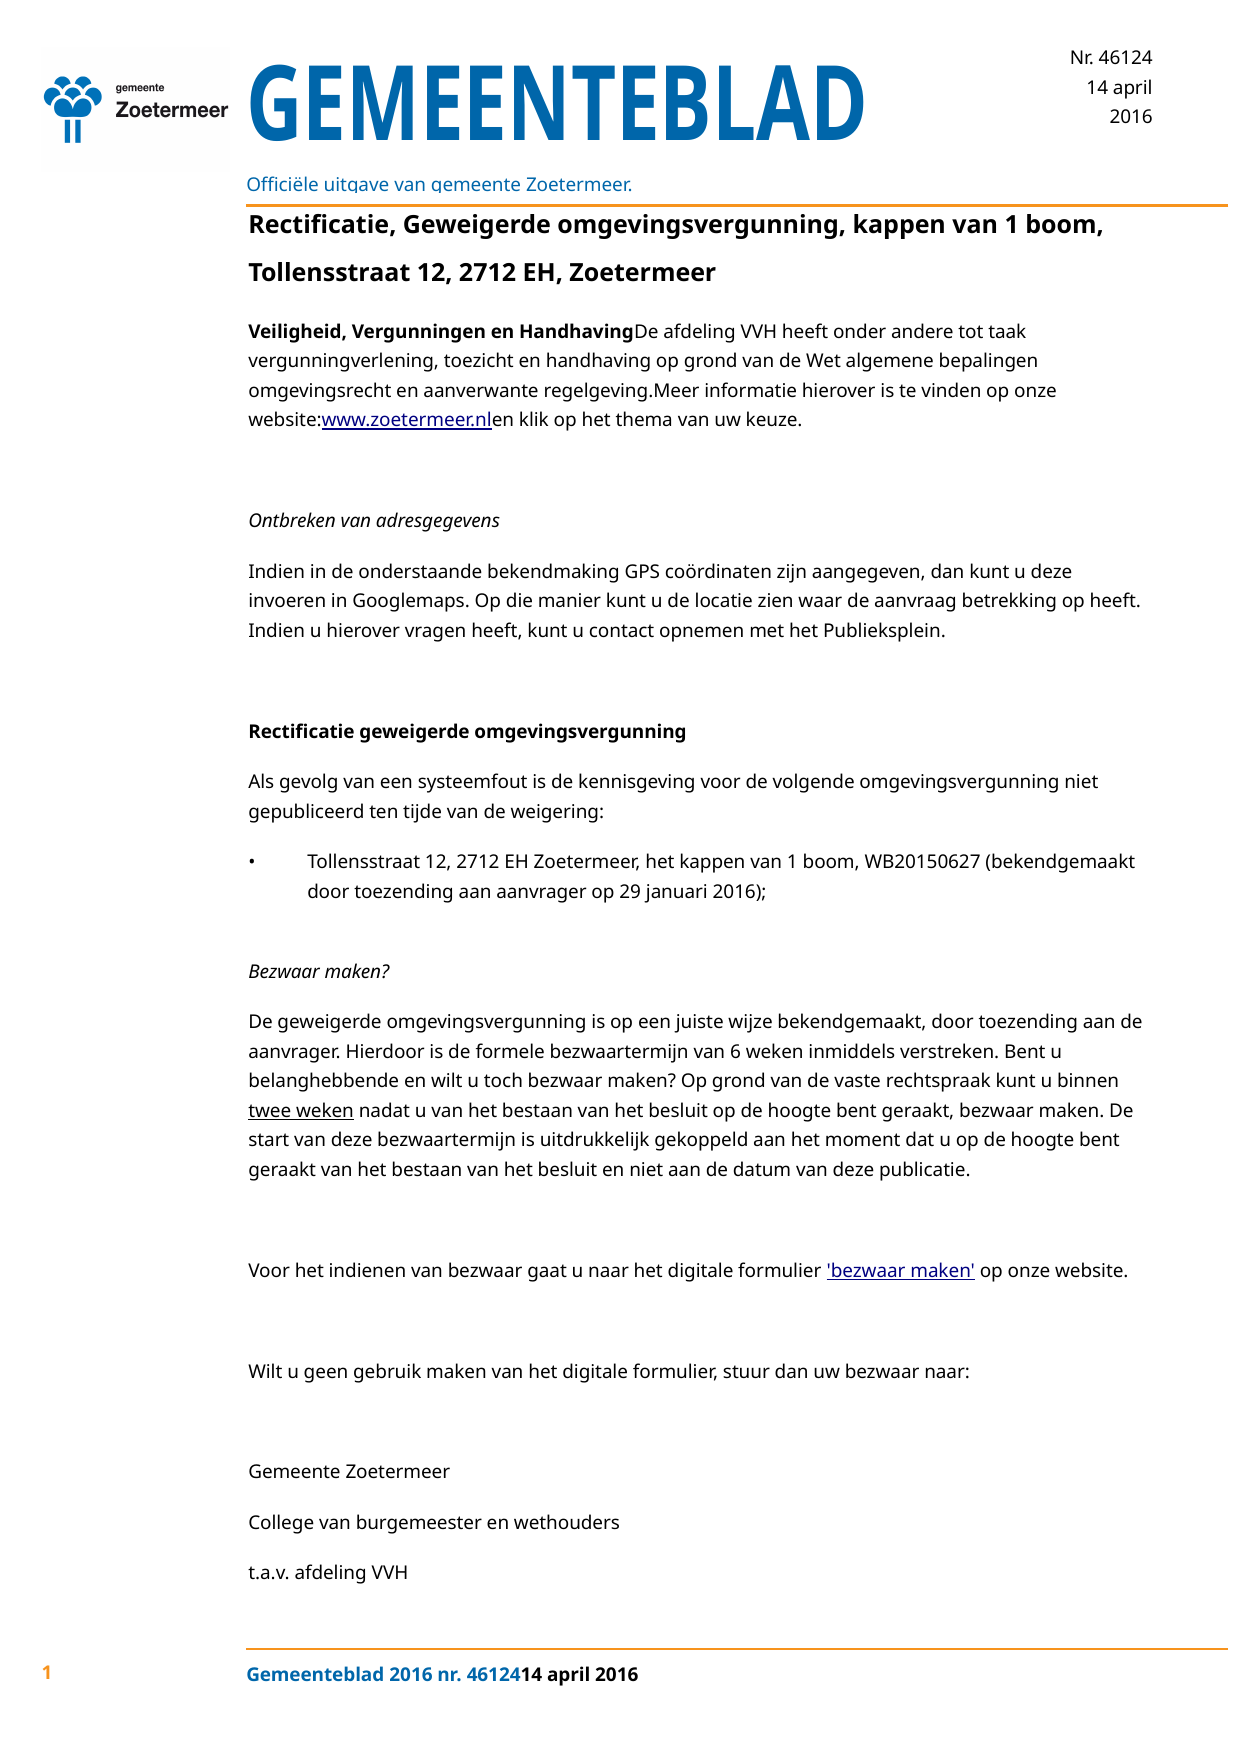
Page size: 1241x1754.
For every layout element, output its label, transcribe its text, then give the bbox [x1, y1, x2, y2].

text Gemeente Zoetermeer [248, 1459, 1152, 1484]
text Bezwaar maken? [248, 958, 1152, 984]
text Indien in de onderstaande bekendmaking GPS coördinaten zijn aangegeven, dan kunt u deze invoeren in Googlemaps. Op die manier kunt u de locatie zien waar de aanvraag betrekking op heeft. Indien u hierover vragen heeft, kunt u contact opnemen met het Publieksplein. [248, 558, 1152, 643]
text Rectificatie, Geweigerde omgevingsvergunning, kappen van 1 boom, Tollensstraat 12, 2712 EH, Zoetermeer [248, 207, 1152, 288]
text Veiligheid, Vergunningen en HandhavingDe afdeling VVH heeft onder andere tot taak vergunningverlening, toezicht en handhaving op grond van de Wet algemene bepalingen omgevingsrecht en aanverwante regelgeving.Meer informatie hierover is te vinden op onze website:www.zoetermeer.nlen klik op het thema van uw keuze. [248, 318, 1152, 432]
text Als gevolg van een systeemfout is de kennisgeving voor de volgende omgevingsvergunning niet gepubliceerd ten tijde van de weigering: [248, 768, 1152, 824]
text Rectificatie geweigerde omgevingsvergunning [248, 718, 1152, 744]
list Tollensstraat 12, 2712 EH Zoetermeer, het kappen van 1 boom, WB20150627 (bekendgemaakt door toezending aan aanvrager op 29 januari 2016); [248, 848, 1152, 904]
text t.a.v. afdeling VVH [248, 1559, 1152, 1585]
text Voor het indienen van bezwaar gaat u naar het digitale formulier 'bezwaar maken' op onze website. [248, 1257, 1152, 1283]
text De geweigerde omgevingsvergunning is op een juiste wijze bekendgemaakt, door toezending aan de aanvrager. Hierdoor is de formele bezwaartermijn van 6 weken inmiddels verstreken. Bent u belanghebbende en wilt u toch bezwaar maken? Op grond van de vaste rechtspraak kunt u binnen twee weken nadat u van het bestaan van het besluit op de hoogte bent geraakt, bezwaar maken. De start van deze bezwaartermijn is uitdrukkelijk gekoppeld aan het moment dat u op de hoogte bent geraakt van het bestaan van het besluit en niet aan de datum van deze publicatie. [248, 1008, 1152, 1182]
text College van burgemeester en wethouders [248, 1509, 1152, 1535]
text Wilt u geen gebruik maken van het digitale formulier, stuur dan uw bezwaar naar: [248, 1358, 1152, 1384]
text Ontbreken van adresgegevens [248, 507, 1152, 533]
picture [41, 47, 231, 172]
